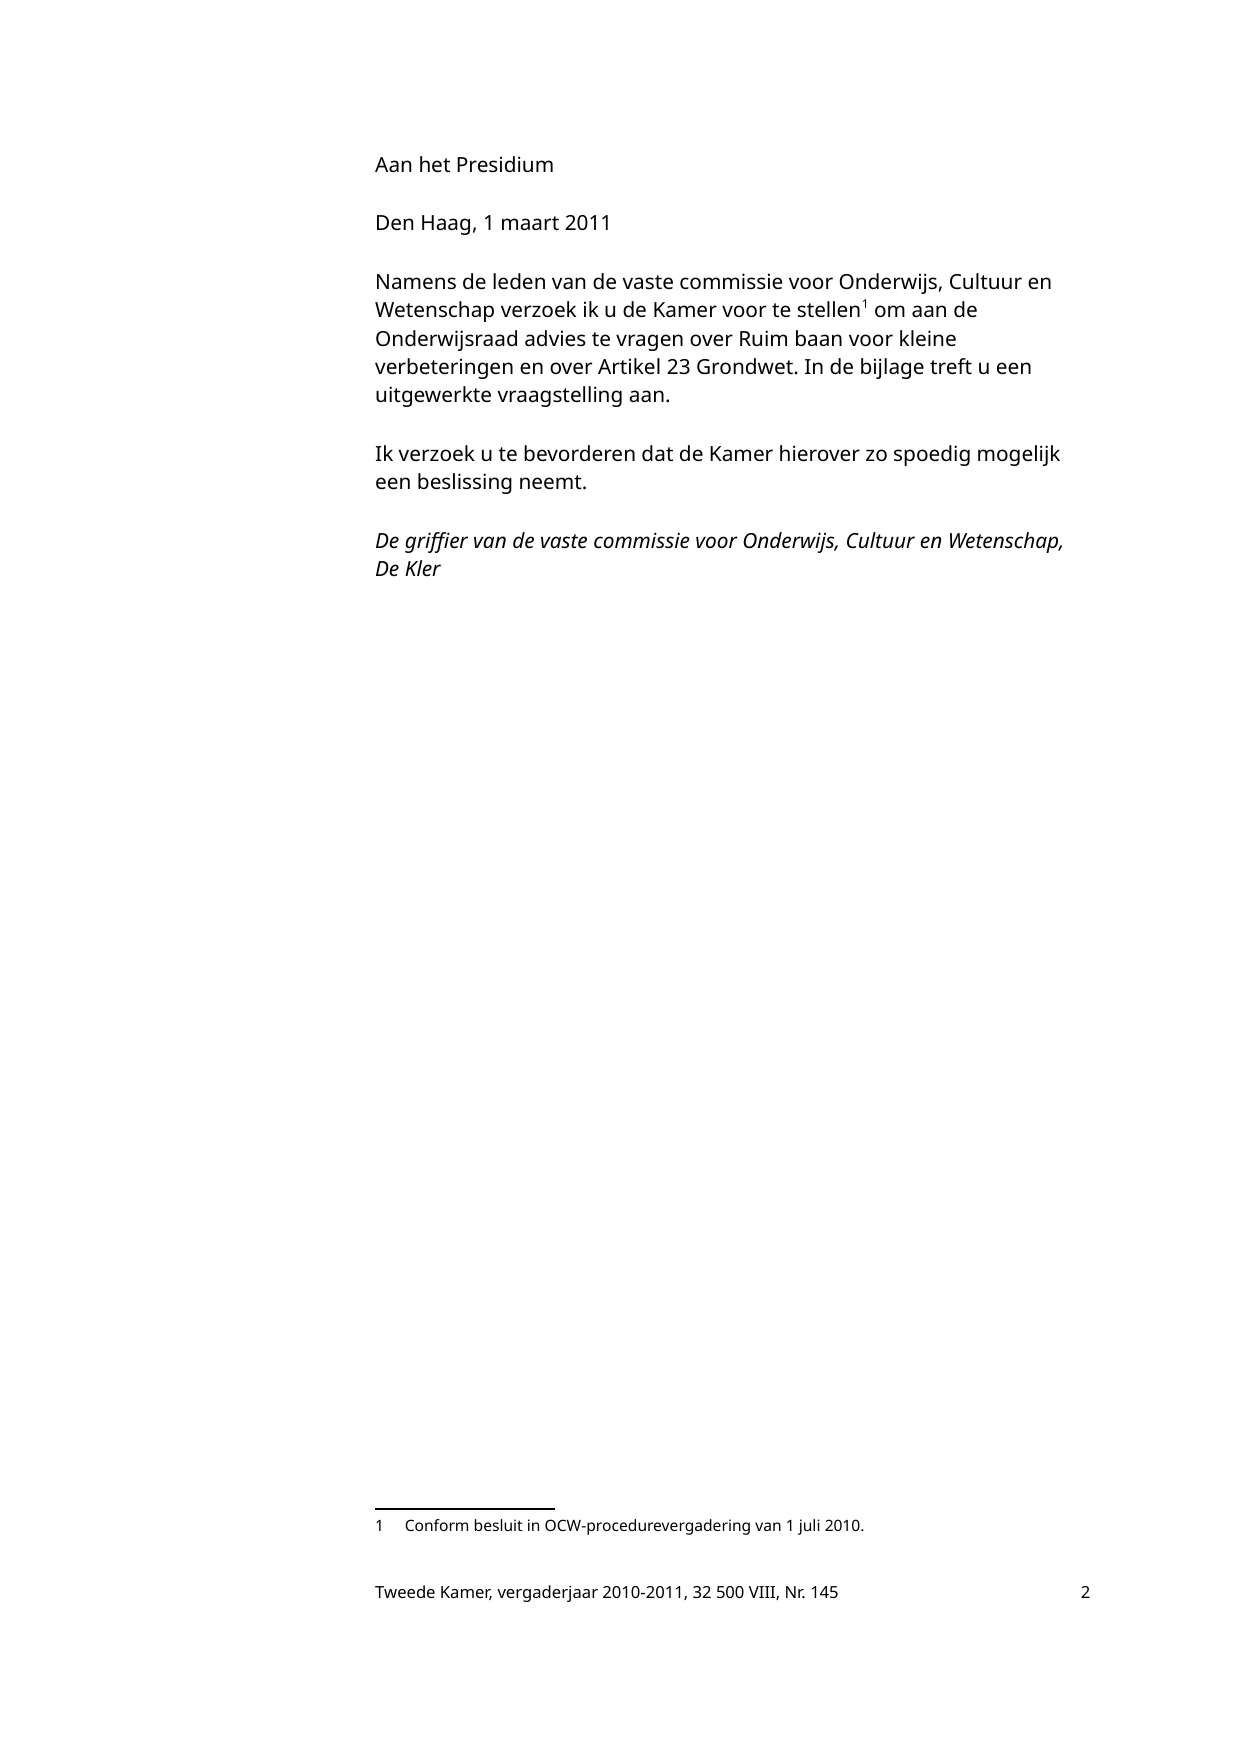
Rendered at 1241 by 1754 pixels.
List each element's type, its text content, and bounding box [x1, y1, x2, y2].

text De griffier van de vaste commissie voor Onderwijs, Cultuur en Wetenschap, [375, 526, 1090, 554]
text Namens de leden van de vaste commissie voor Onderwijs, Cultuur en Wetenschap verzoek ik u de Kamer voor te stellen om aan de Onderwijsraad advies te vragen over Ruim baan voor kleine verbeteringen en over Artikel 23 Grondwet. In de bijlage treft u een uitgewerkte vraagstelling aan. [375, 267, 1090, 409]
text Aan het Presidium [375, 150, 1090, 178]
text Den Haag, 1 maart 2011 [375, 208, 1090, 237]
text Ik verzoek u te bevorderen dat de Kamer hierover zo spoedig mogelijk een beslissing neemt. [375, 439, 1090, 496]
text Conform besluit in OCW-procedurevergadering van 1 juli 2010. [375, 1508, 1090, 1536]
text De Kler [375, 554, 1090, 583]
